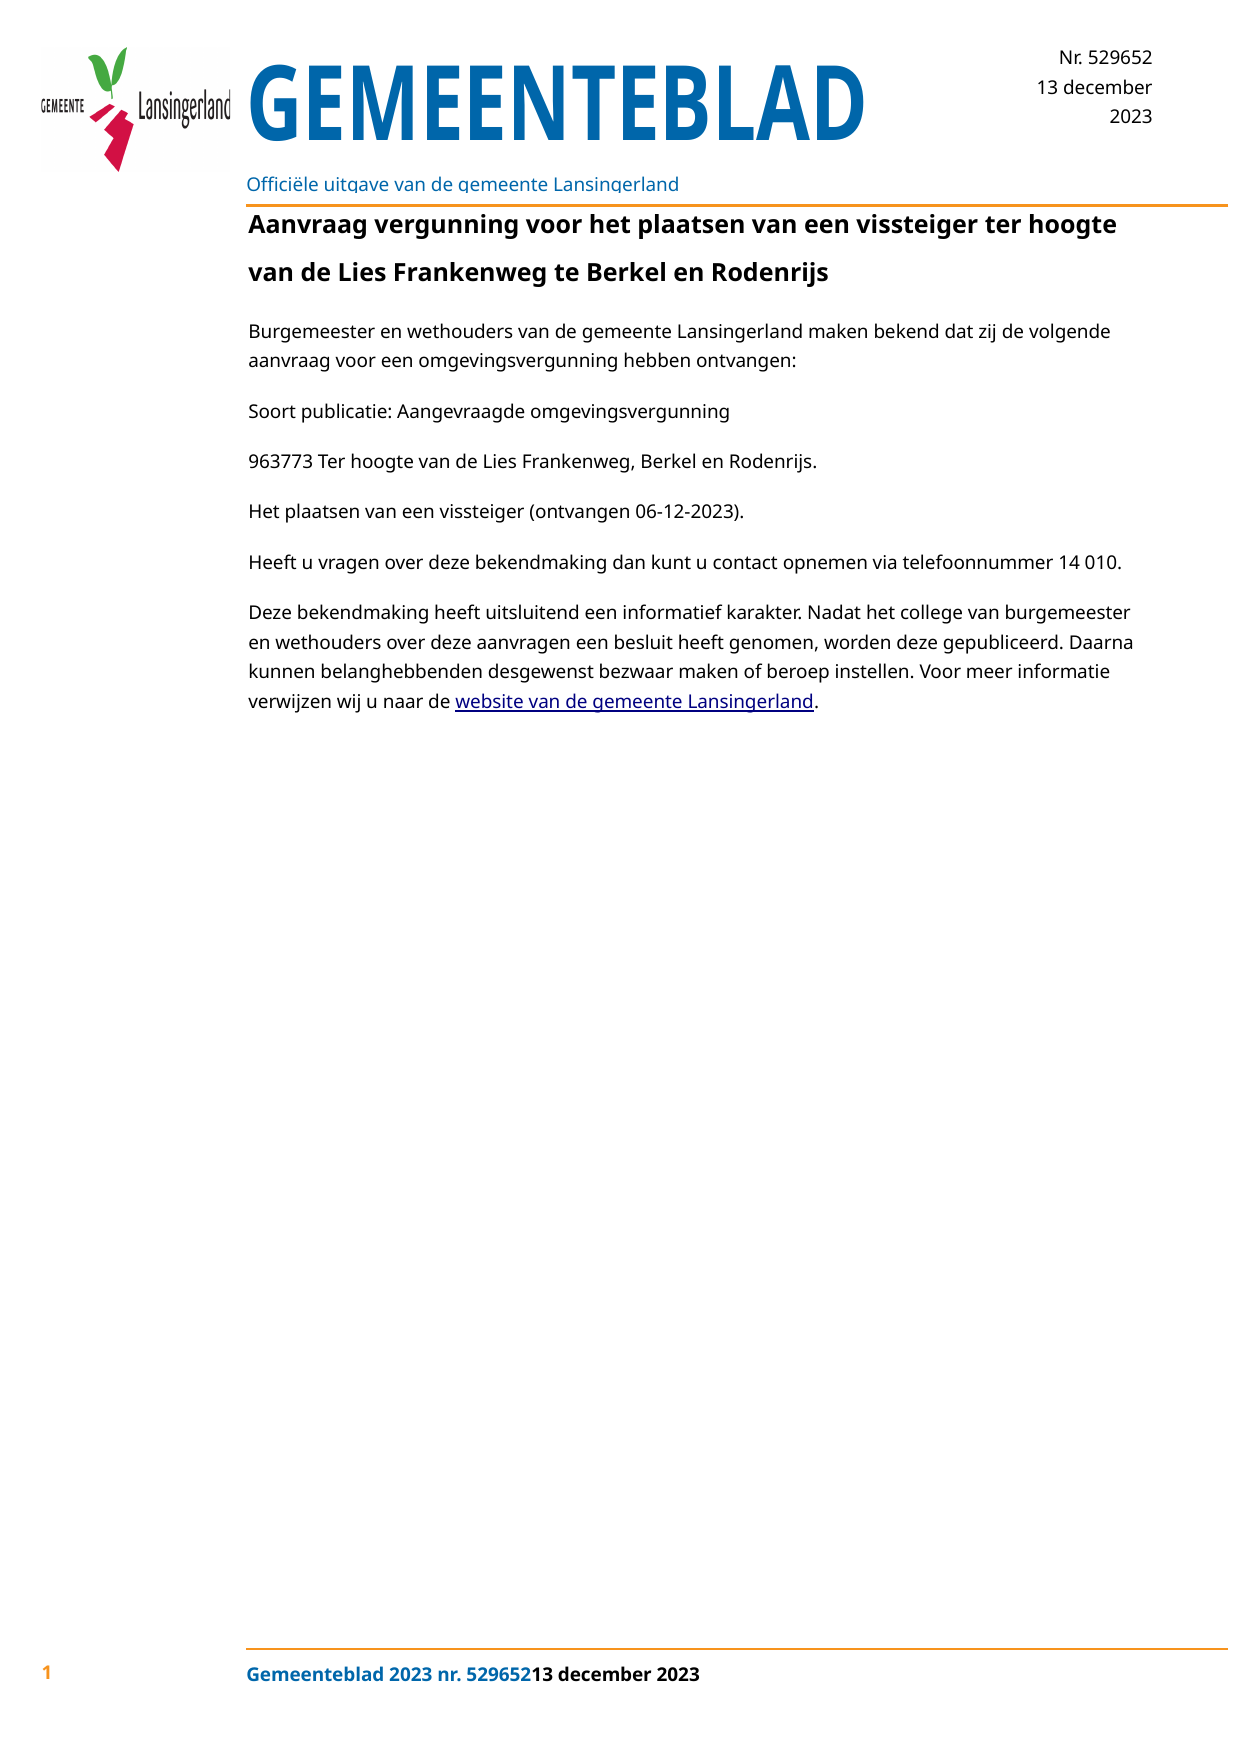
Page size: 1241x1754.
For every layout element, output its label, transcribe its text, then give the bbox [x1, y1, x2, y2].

text Aanvraag vergunning voor het plaatsen van een vissteiger ter hoogte van de Lies Frankenweg te Berkel en Rodenrijs [248, 207, 1152, 288]
picture [41, 47, 231, 172]
text Heeft u vragen over deze bekendmaking dan kunt u contact opnemen via telefoonnummer 14 010. [248, 549, 1152, 575]
text 963773 Ter hoogte van de Lies Frankenweg, Berkel en Rodenrijs. [248, 448, 1152, 474]
text Deze bekendmaking heeft uitsluitend een informatief karakter. Nadat het college van burgemeester en wethouders over deze aanvragen een besluit heeft genomen, worden deze gepubliceerd. Daarna kunnen belanghebbenden desgewenst bezwaar maken of beroep instellen. Voor meer informatie verwijzen wij u naar de website van de gemeente Lansingerland. [248, 599, 1152, 714]
text Soort publicatie: Aangevraagde omgevingsvergunning [248, 398, 1152, 424]
text Burgemeester en wethouders van de gemeente Lansingerland maken bekend dat zij de volgende aanvraag voor een omgevingsvergunning hebben ontvangen: [248, 318, 1152, 373]
text Het plaatsen van een vissteiger (ontvangen 06-12-2023). [248, 499, 1152, 524]
